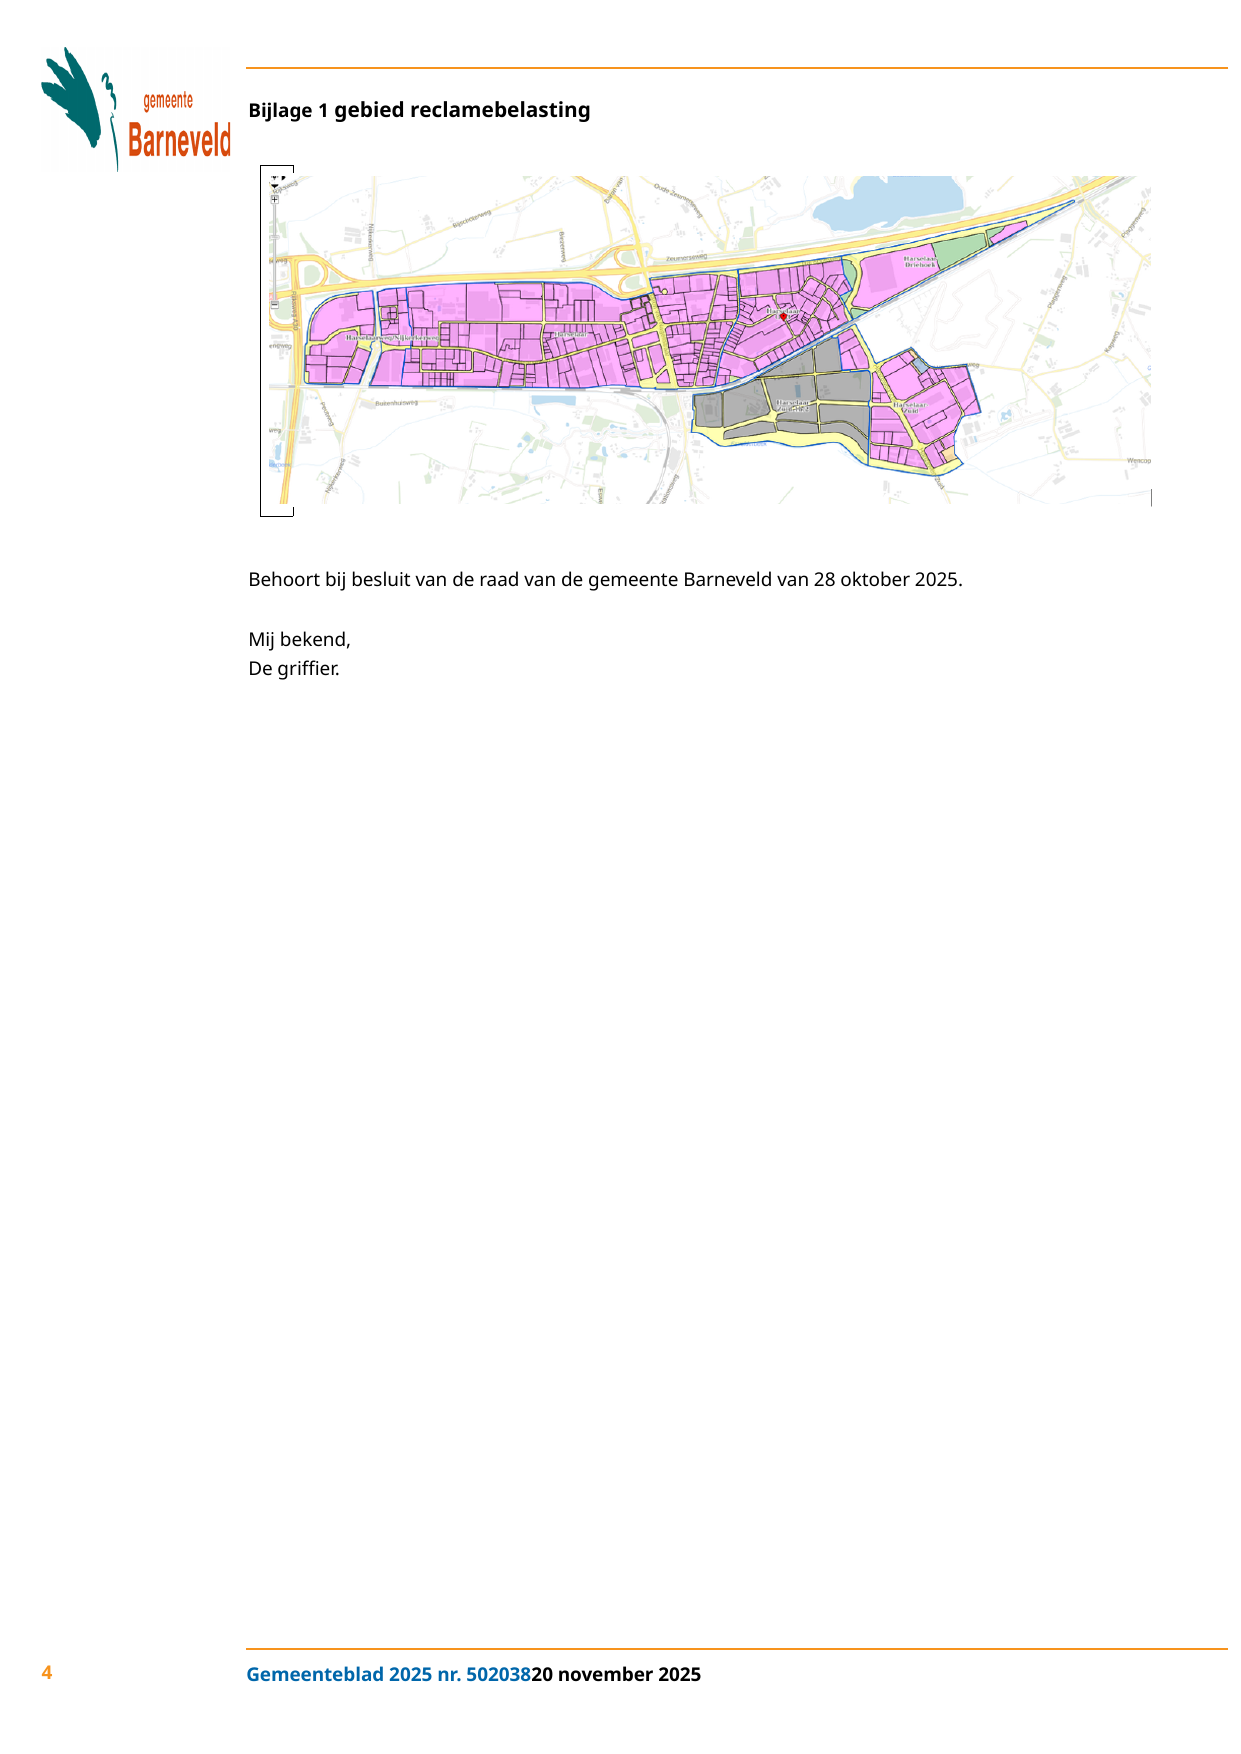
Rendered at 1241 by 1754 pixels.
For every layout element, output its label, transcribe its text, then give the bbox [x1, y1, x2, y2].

picture [268, 173, 1155, 507]
text De griffier. [248, 655, 1152, 681]
text Bijlage 1 gebied reclamebelasting [248, 95, 1152, 123]
picture [41, 47, 231, 172]
text Behoort bij besluit van de raad van de gemeente Barneveld van 28 oktober 2025. [248, 567, 1152, 592]
text Mij bekend, [248, 626, 1152, 652]
